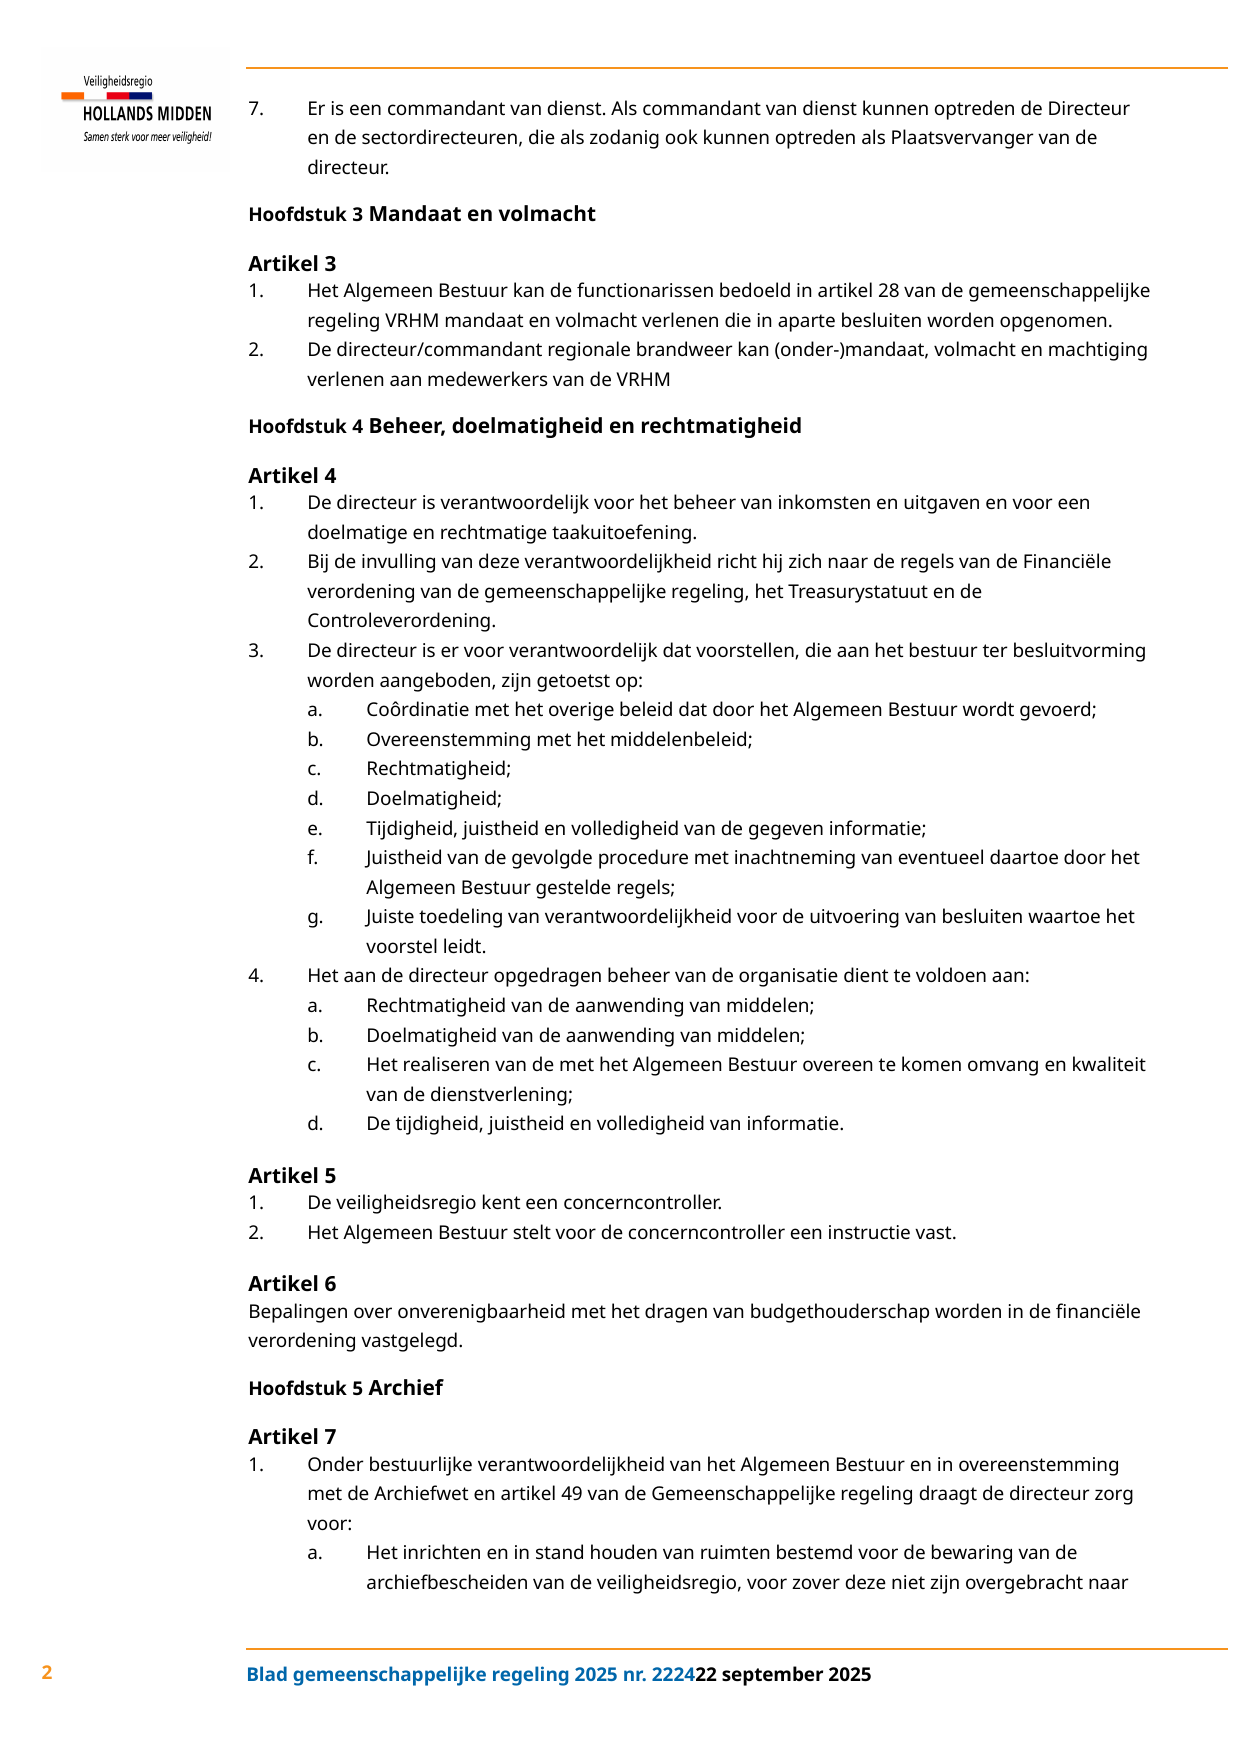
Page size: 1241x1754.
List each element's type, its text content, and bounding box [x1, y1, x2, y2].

list Rechtmatigheid; [307, 756, 1152, 781]
list Het inrichten en in stand houden van ruimten bestemd voor de bewaring van de archiefbescheiden van de veiligheidsregio, voor zover deze niet zijn overgebracht naar [307, 1539, 1152, 1595]
text Hoofdstuk 5 Archief [248, 1373, 1152, 1402]
text Artikel 4 [248, 461, 1152, 489]
text Hoofdstuk 3 Mandaat en volmacht [248, 199, 1152, 228]
list Bij de invulling van deze verantwoordelijkheid richt hij zich naar de regels van de Financiële verordening van de gemeenschappelijke regeling, het Treasurystatuut en de Controleverordening. [248, 548, 1152, 633]
list Juiste toedeling van verantwoordelijkheid voor de uitvoering van besluiten waartoe het voorstel leidt. [307, 903, 1152, 959]
list De veiligheidsregio kent een concerncontroller. [248, 1189, 1152, 1215]
list Tijdigheid, juistheid en volledigheid van de gegeven informatie; [307, 815, 1152, 841]
list Juistheid van de gevolgde procedure met inachtneming van eventueel daartoe door het Algemeen Bestuur gestelde regels; [307, 844, 1152, 900]
list Onder bestuurlijke verantwoordelijkheid van het Algemeen Bestuur en in overeenstemming met de Archiefwet en artikel 49 van de Gemeenschappelijke regeling draagt de directeur zorg voor: [248, 1451, 1152, 1536]
list De directeur is verantwoordelijk voor het beheer van inkomsten en uitgaven en voor een doelmatige en rechtmatige taakuitoefening. [248, 489, 1152, 545]
text Artikel 7 [248, 1422, 1152, 1451]
list Rechtmatigheid van de aanwending van middelen; [307, 992, 1152, 1018]
list De tijdigheid, juistheid en volledigheid van informatie. [307, 1111, 1152, 1136]
list Overeenstemming met het middelenbeleid; [307, 726, 1152, 752]
list Het Algemeen Bestuur kan de functionarissen bedoeld in artikel 28 van de gemeenschappelijke regeling VRHM mandaat en volmacht verlenen die in aparte besluiten worden opgenomen. [248, 277, 1152, 333]
list Het realiseren van de met het Algemeen Bestuur overeen te komen omvang en kwaliteit van de dienstverlening; [307, 1051, 1152, 1107]
text Artikel 6 [248, 1269, 1152, 1298]
list De directeur is er voor verantwoordelijk dat voorstellen, die aan het bestuur ter besluitvorming worden aangeboden, zijn getoetst op: [248, 637, 1152, 693]
text Bepalingen over onverenigbaarheid met het dragen van budgethouderschap worden in de financiële verordening vastgelegd. [248, 1298, 1152, 1353]
text Artikel 3 [248, 249, 1152, 277]
picture [41, 47, 231, 172]
text Hoofdstuk 4 Beheer, doelmatigheid en rechtmatigheid [248, 412, 1152, 440]
list Doelmatigheid van de aanwending van middelen; [307, 1022, 1152, 1048]
list Doelmatigheid; [307, 785, 1152, 811]
text Artikel 5 [248, 1161, 1152, 1189]
list Coôrdinatie met het overige beleid dat door het Algemeen Bestuur wordt gevoerd; [307, 696, 1152, 722]
list Het aan de directeur opgedragen beheer van de organisatie dient te voldoen aan: [248, 963, 1152, 988]
list Er is een commandant van dienst. Als commandant van dienst kunnen optreden de Directeur en de sectordirecteuren, die als zodanig ook kunnen optreden als Plaatsvervanger van de directeur. [248, 95, 1152, 180]
list De directeur/commandant regionale brandweer kan (onder-)mandaat, volmacht en machtiging verlenen aan medewerkers van de VRHM [248, 336, 1152, 392]
list Het Algemeen Bestuur stelt voor de concerncontroller een instructie vast. [248, 1219, 1152, 1245]
